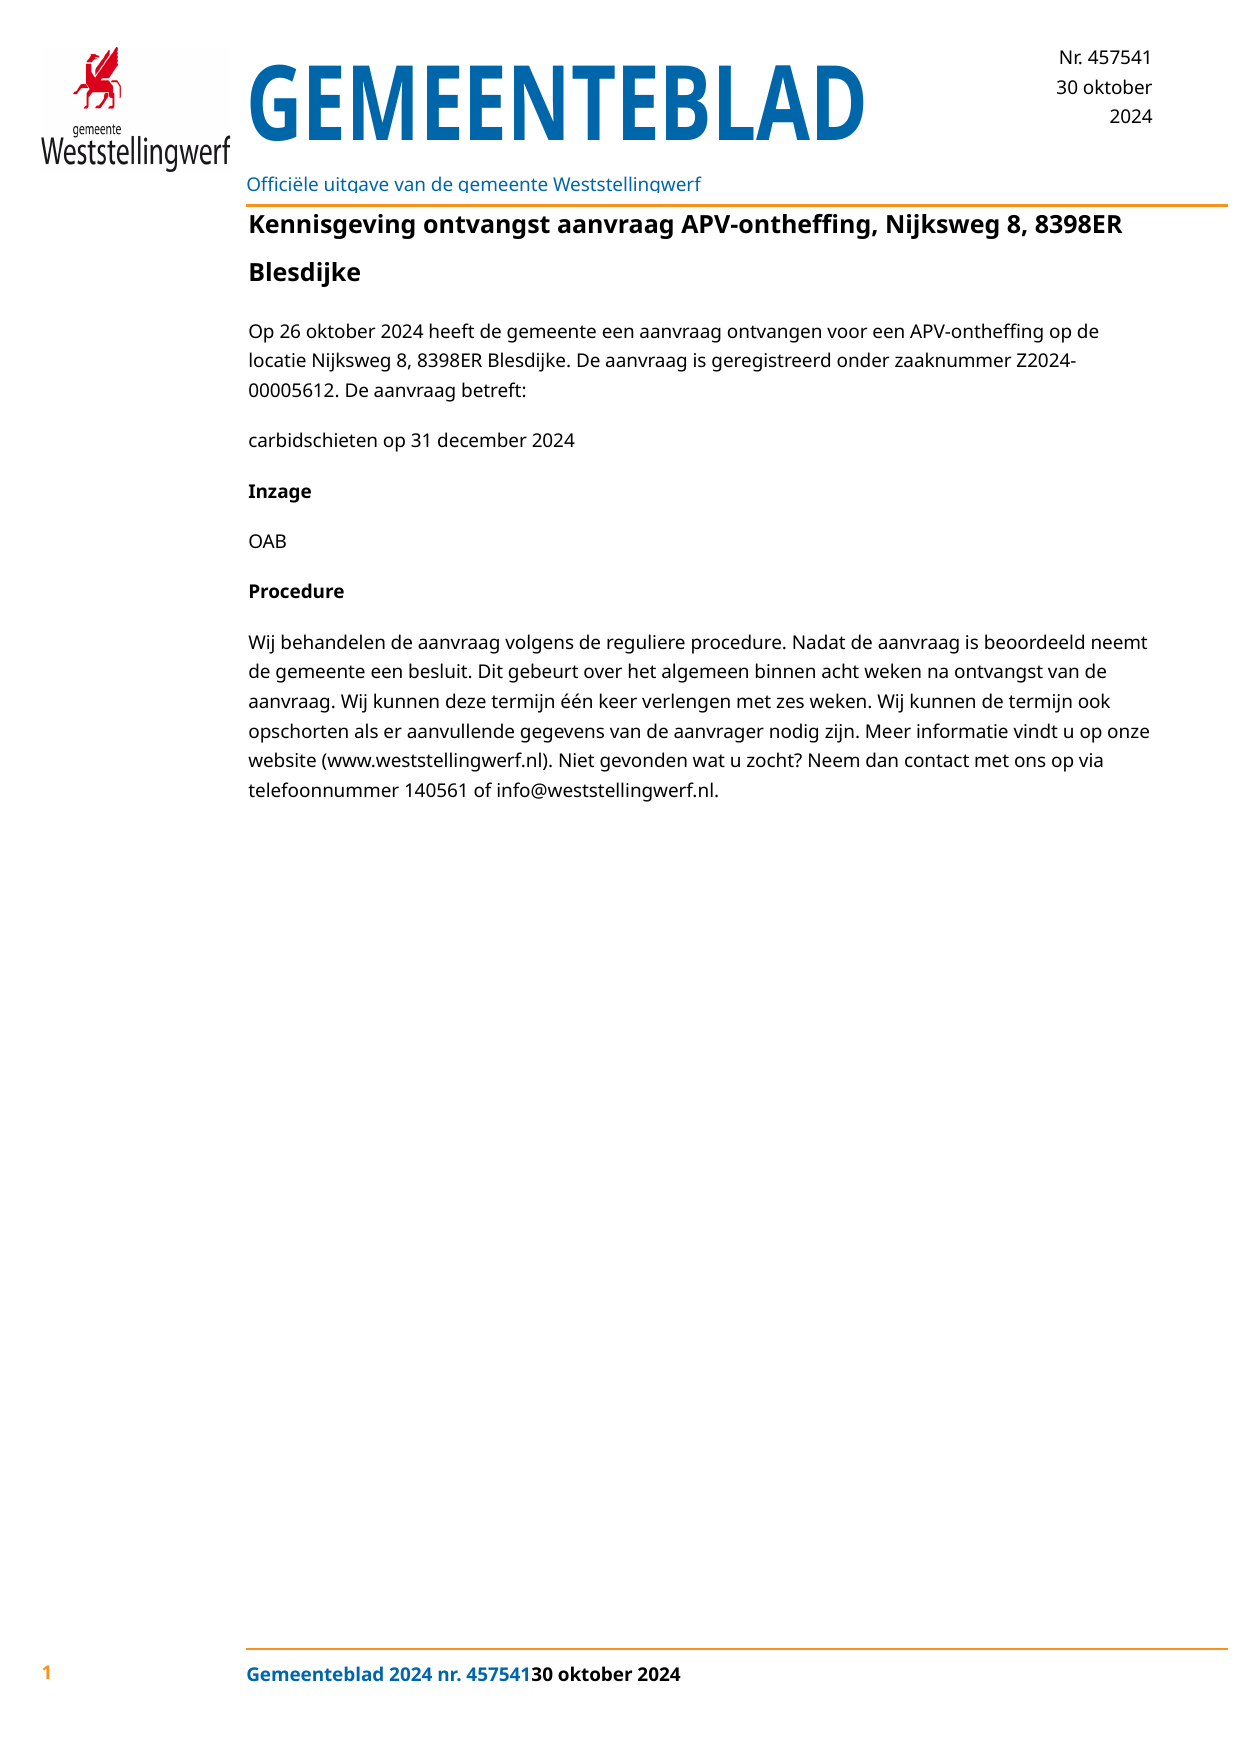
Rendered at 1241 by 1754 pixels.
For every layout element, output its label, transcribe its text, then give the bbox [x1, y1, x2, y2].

text Op 26 oktober 2024 heeft de gemeente een aanvraag ontvangen voor een APV-ontheffing op de locatie Nijksweg 8, 8398ER Blesdijke. De aanvraag is geregistreerd onder zaaknummer Z2024-00005612. De aanvraag betreft: [248, 318, 1152, 403]
text Kennisgeving ontvangst aanvraag APV-ontheffing, Nijksweg 8, 8398ER Blesdijke [248, 207, 1152, 288]
text OAB [248, 528, 1152, 554]
text Procedure [248, 579, 1152, 604]
text Wij behandelen de aanvraag volgens de reguliere procedure. Nadat de aanvraag is beoordeeld neemt de gemeente een besluit. Dit gebeurt over het algemeen binnen acht weken na ontvangst van de aanvraag. Wij kunnen deze termijn één keer verlengen met zes weken. Wij kunnen de termijn ook opschorten als er aanvullende gegevens van de aanvrager nodig zijn. Meer informatie vindt u op onze website (www.weststellingwerf.nl). Niet gevonden wat u zocht? Neem dan contact met ons op via telefoonnummer 140561 of info@weststellingwerf.nl. [248, 629, 1152, 803]
picture [41, 47, 231, 172]
text carbidschieten op 31 december 2024 [248, 427, 1152, 453]
text Inzage [248, 478, 1152, 504]
